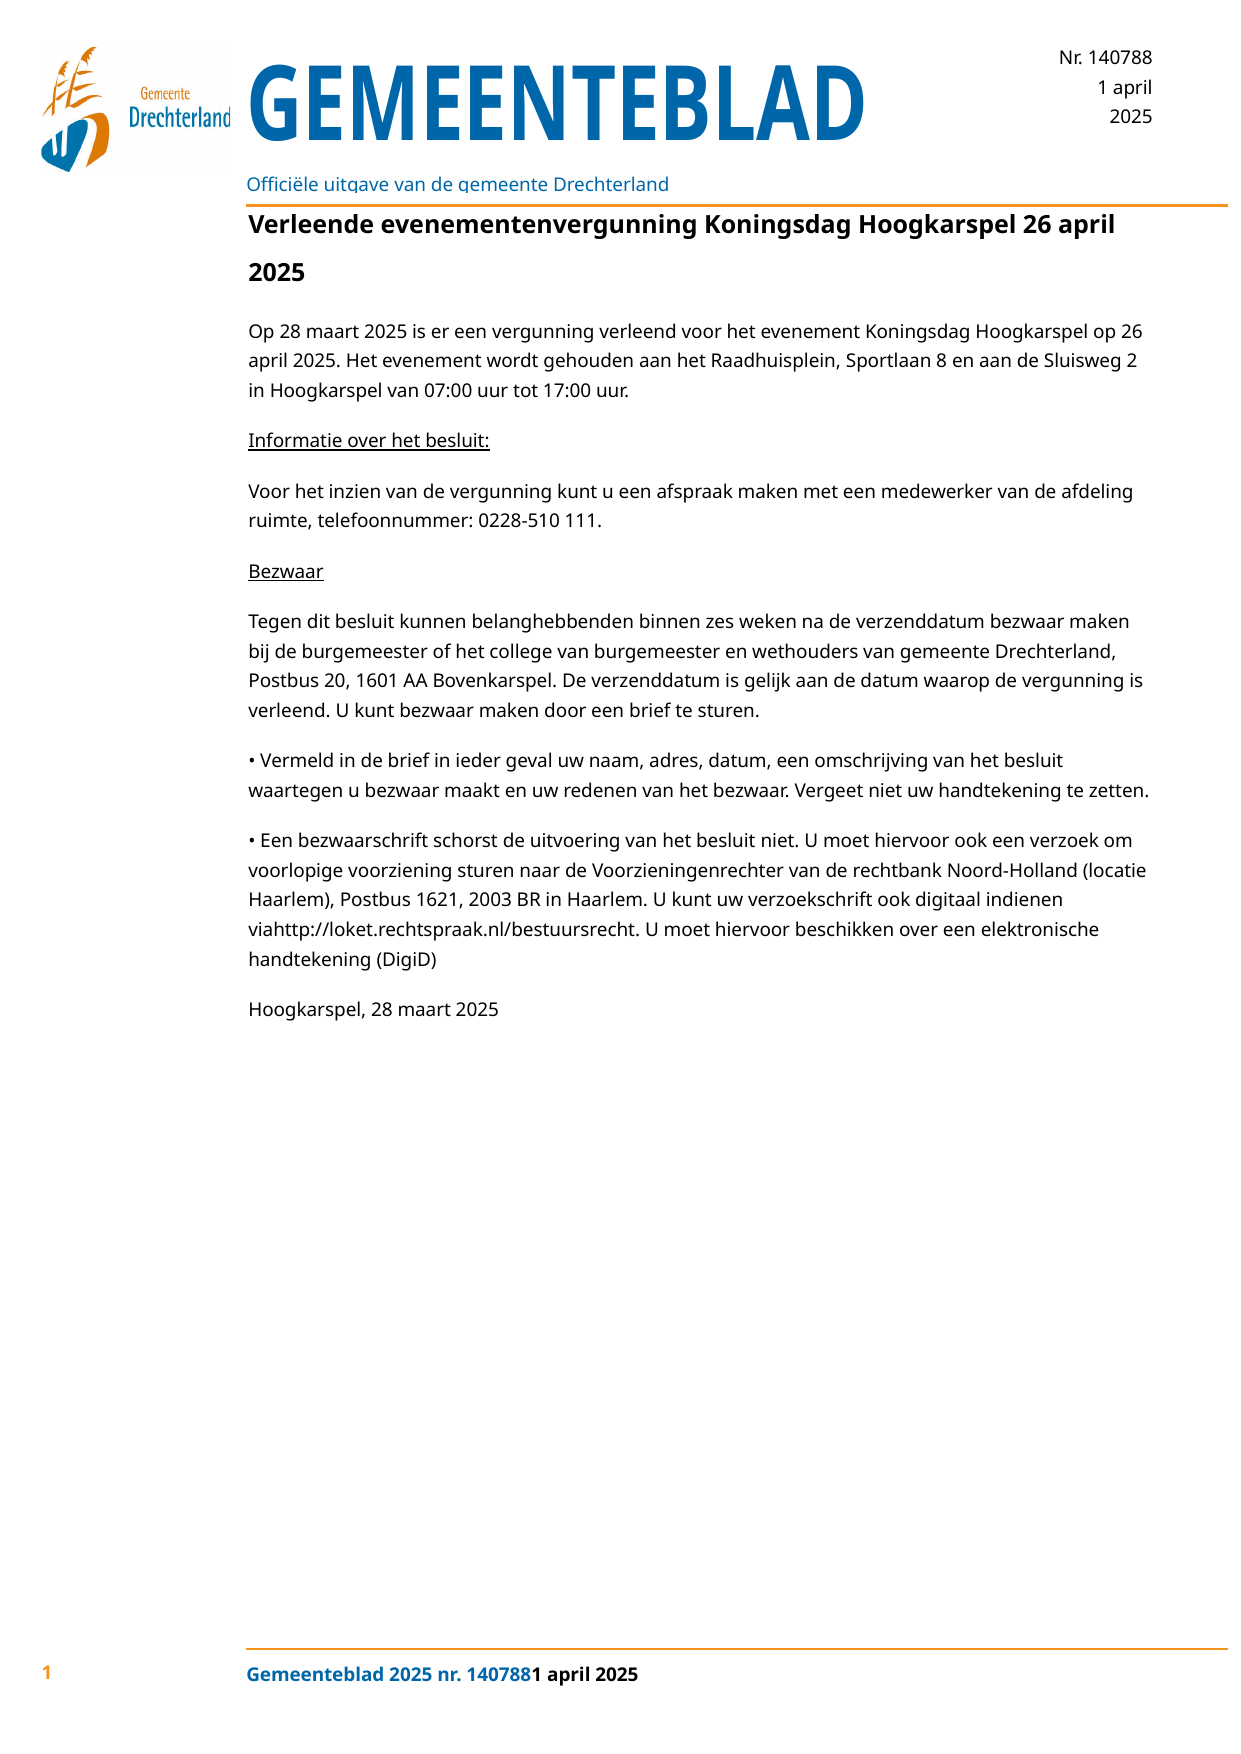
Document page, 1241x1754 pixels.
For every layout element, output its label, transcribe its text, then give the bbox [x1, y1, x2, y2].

text • Vermeld in de brief in ieder geval uw naam, adres, datum, een omschrijving van het besluit waartegen u bezwaar maakt en uw redenen van het bezwaar. Vergeet niet uw handtekening te zetten. [248, 747, 1152, 803]
text Voor het inzien van de vergunning kunt u een afspraak maken met een medewerker van de afdeling ruimte, telefoonnummer: 0228-510 111. [248, 478, 1152, 533]
text Hoogkarspel, 28 maart 2025 [248, 996, 1152, 1022]
picture [41, 158, 64, 172]
picture [226, 115, 231, 124]
text Tegen dit besluit kunnen belanghebbenden binnen zes weken na de verzenddatum bezwaar maken bij de burgemeester of het college van burgemeester en wethouders van gemeente Drechterland, Postbus 20, 1601 AA Bovenkarspel. De verzenddatum is gelijk aan de datum waarop de vergunning is verleend. U kunt bezwaar maken door een brief te sturen. [248, 608, 1152, 723]
picture [41, 47, 231, 172]
text • Een bezwaarschrift schorst de uitvoering van het besluit niet. U moet hiervoor ook een verzoek om voorlopige voorziening sturen naar de Voorzieningenrechter van de rechtbank Noord-Holland (locatie Haarlem), Postbus 1621, 2003 BR in Haarlem. U kunt uw verzoekschrift ook digitaal indienen viahttp://loket.rechtspraak.nl/bestuursrecht. U moet hiervoor beschikken over een elektronische handtekening (DigiD) [248, 827, 1152, 972]
text Informatie over het besluit: [248, 427, 1152, 453]
text Bezwaar [248, 558, 1152, 584]
text Verleende evenementenvergunning Koningsdag Hoogkarspel 26 april 2025 [248, 207, 1152, 288]
text Op 28 maart 2025 is er een vergunning verleend voor het evenement Koningsdag Hoogkarspel op 26 april 2025. Het evenement wordt gehouden aan het Raadhuisplein, Sportlaan 8 en aan de Sluisweg 2 in Hoogkarspel van 07:00 uur tot 17:00 uur. [248, 318, 1152, 403]
